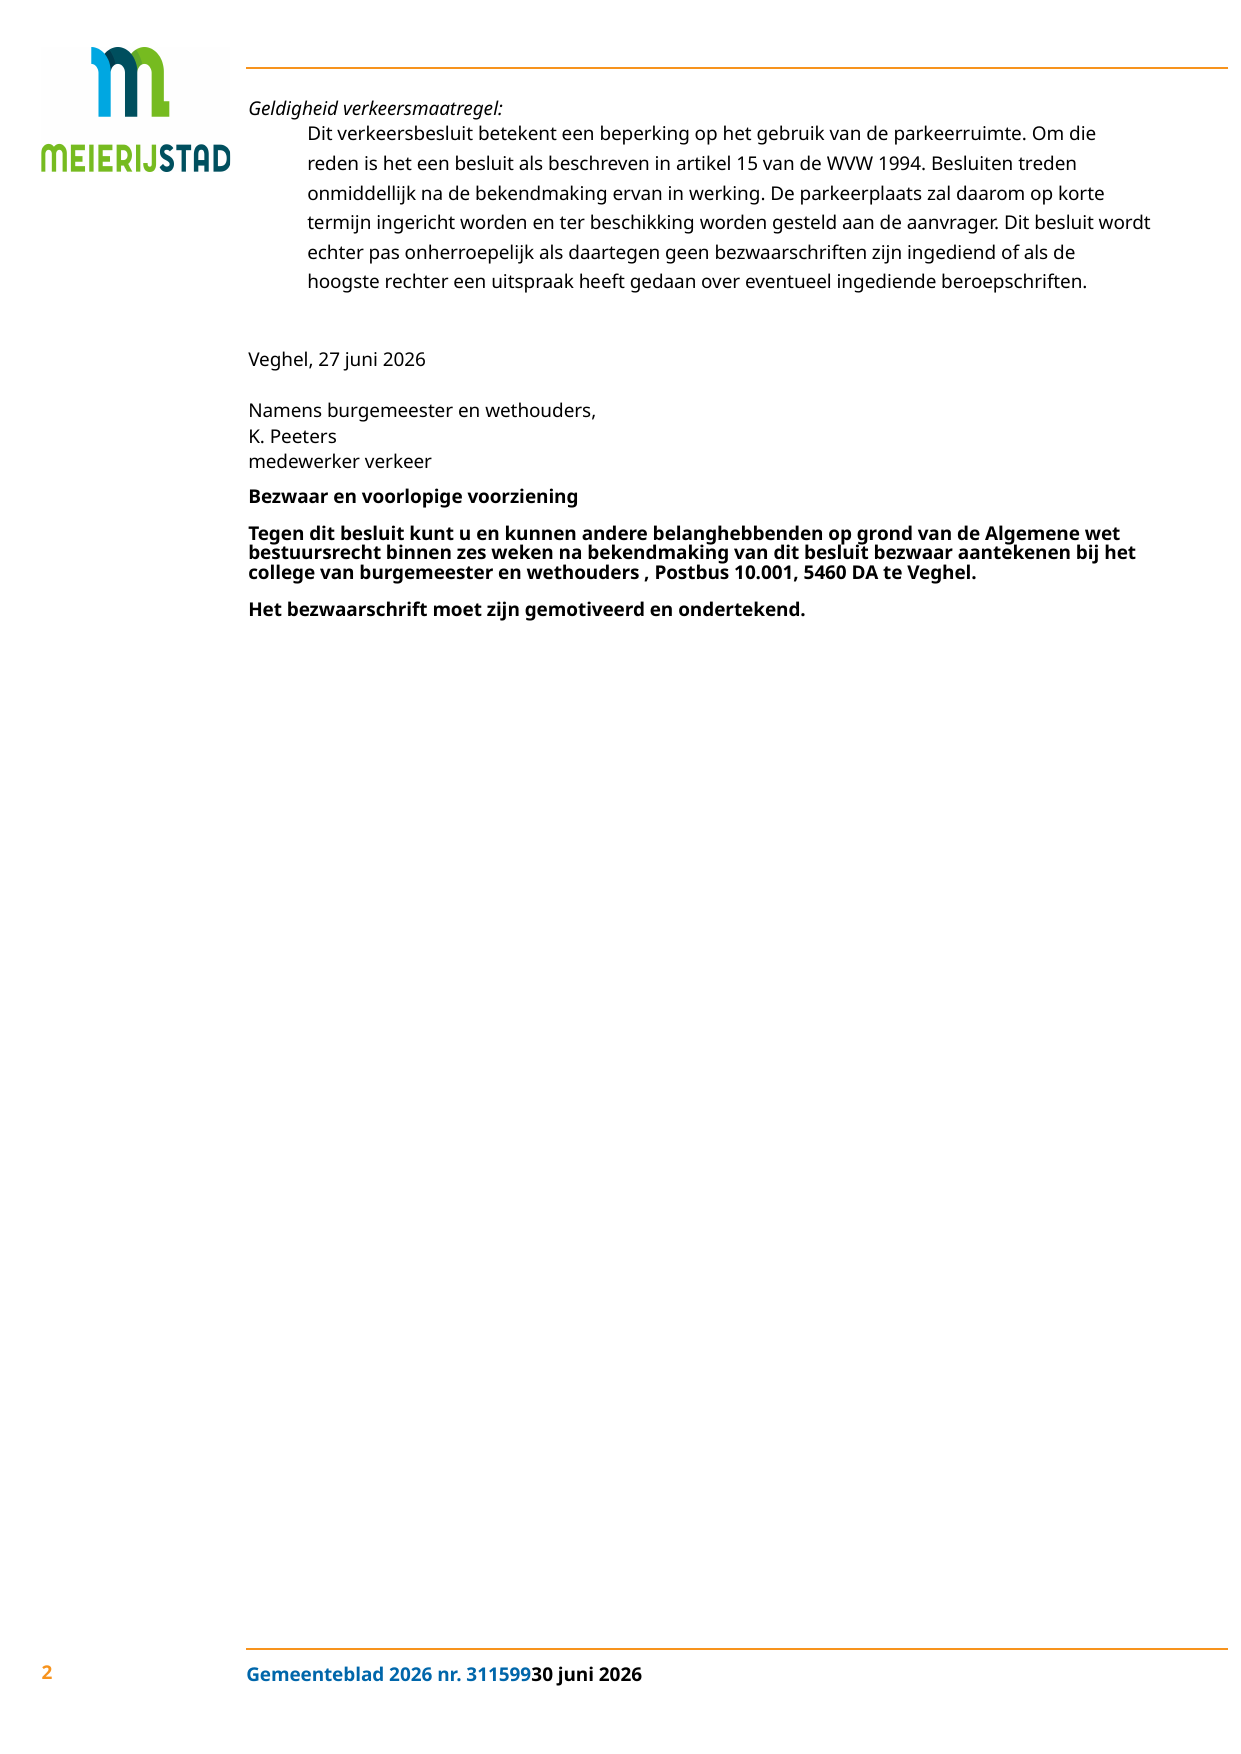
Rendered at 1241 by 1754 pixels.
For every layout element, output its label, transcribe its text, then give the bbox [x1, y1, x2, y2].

text K. Peeters [248, 423, 1152, 449]
list Dit verkeersbesluit betekent een beperking op het gebruik van de parkeerruimte. Om die reden is het een besluit als beschreven in artikel 15 van de WVW 1994. Besluiten treden onmiddellijk na de bekendmaking ervan in werking. De parkeerplaats zal daarom op korte termijn ingericht worden en ter beschikking worden gesteld aan de aanvrager. Dit besluit wordt echter pas onherroepelijk als daartegen geen bezwaarschriften zijn ingediend of als de hoogste rechter een uitspraak heeft gedaan over eventueel ingediende beroepschriften. [248, 121, 1152, 294]
text Veghel, 27 juni 2026 [248, 346, 1152, 372]
text Tegen dit besluit kunt u en kunnen andere belanghebbenden op grond van de Algemene wet bestuursrecht binnen zes weken na bekendmaking van dit besluit bezwaar aantekenen bij het college van burgemeester en wethouders , Postbus 10.001, 5460 DA te Veghel. [248, 525, 1152, 583]
text Bezwaar en voorlopige voorziening [248, 488, 1152, 507]
text Het bezwaarschrift moet zijn gemotiveerd en ondertekend. [248, 601, 1152, 620]
text Namens burgemeester en wethouders, [248, 397, 1152, 423]
text Geldigheid verkeersmaatregel: [248, 95, 1152, 121]
picture [41, 47, 231, 172]
text medewerker verkeer [248, 449, 1152, 474]
